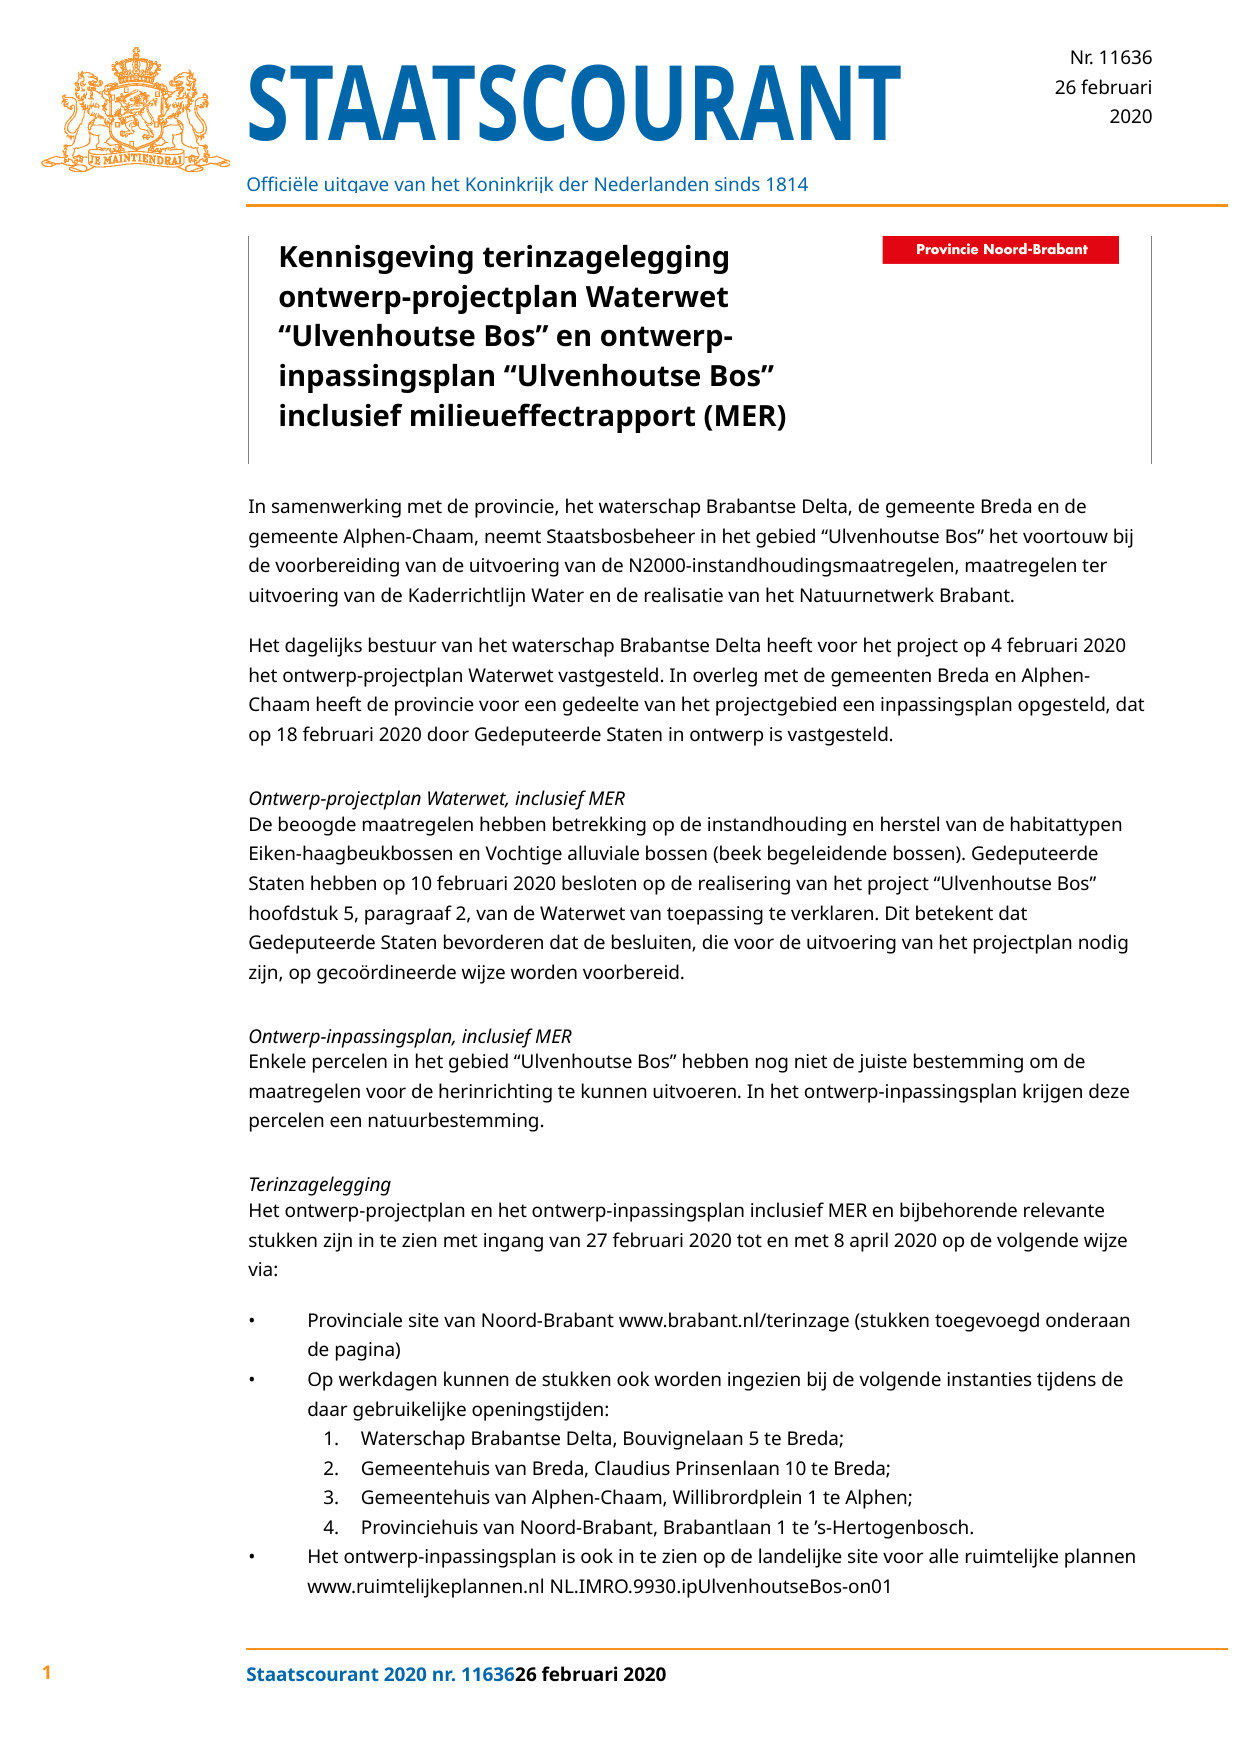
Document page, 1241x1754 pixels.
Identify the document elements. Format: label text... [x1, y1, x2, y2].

text In samenwerking met de provincie, het waterschap Brabantse Delta, de gemeente Breda en de gemeente Alphen-Chaam, neemt Staatsbosbeheer in het gebied “Ulvenhoutse Bos” het voortouw bij de voorbereiding van de uitvoering van de N2000-instandhoudingsmaatregelen, maatregelen ter uitvoering van de Kaderrichtlijn Water en de realisatie van het Natuurnetwerk Brabant. [248, 493, 1152, 608]
list Gemeentehuis van Breda, Claudius Prinsenlaan 10 te Breda; [323, 1455, 1152, 1481]
text Enkele percelen in het gebied “Ulvenhoutse Bos” hebben nog niet de juiste bestemming om de maatregelen voor de herinrichting te kunnen uitvoeren. In het ontwerp-inpassingsplan krijgen deze percelen een natuurbestemming. [248, 1048, 1152, 1133]
text De beoogde maatregelen hebben betrekking op de instandhouding en herstel van de habitattypen Eiken-haagbeukbossen en Vochtige alluviale bossen (beek begeleidende bossen). Gedeputeerde Staten hebben op 10 februari 2020 besloten op de realisering van het project “Ulvenhoutse Bos” hoofdstuk 5, paragraaf 2, van de Waterwet van toepassing te verklaren. Dit betekent dat Gedeputeerde Staten bevorderen dat de besluiten, die voor de uitvoering van het projectplan nodig zijn, op gecoördineerde wijze worden voorbereid. [248, 811, 1152, 984]
list Op werkdagen kunnen de stukken ook worden ingezien bij de volgende instanties tijdens de daar gebruikelijke openingstijden: [248, 1366, 1152, 1421]
list Provinciehuis van Noord-Brabant, Brabantlaan 1 te ’s-Hertogenbosch. [323, 1514, 1152, 1540]
table_header [1119, 236, 1151, 263]
table_header [850, 236, 882, 263]
table_header [850, 264, 1151, 464]
list Het ontwerp-inpassingsplan is ook in te zien op de landelijke site voor alle ruimtelijke plannen www.ruimtelijkeplannen.nl NL.IMRO.9930.ipUlvenhoutseBos-on01 [248, 1544, 1152, 1599]
picture [882, 236, 1119, 264]
table_header Kennisgeving terinzagelegging ontwerp-projectplan Waterwet “Ulvenhoutse Bos” en ontwerp-inpassingsplan “Ulvenhoutse Bos” inclusief milieueffectrapport (MER) [249, 236, 850, 464]
list Waterschap Brabantse Delta, Bouvignelaan 5 te Breda; [323, 1425, 1152, 1451]
picture [41, 47, 231, 172]
text Het dagelijks bestuur van het waterschap Brabantse Delta heeft voor het project op 4 februari 2020 het ontwerp-projectplan Waterwet vastgesteld. In overleg met de gemeenten Breda en Alphen-Chaam heeft de provincie voor een gedeelte van het projectgebied een inpassingsplan opgesteld, dat op 18 februari 2020 door Gedeputeerde Staten in ontwerp is vastgesteld. [248, 632, 1152, 747]
list Gemeentehuis van Alphen-Chaam, Willibrordplein 1 te Alphen; [323, 1484, 1152, 1510]
text Ontwerp-projectplan Waterwet, inclusief MER [248, 785, 1152, 811]
text Terinzagelegging [248, 1172, 1152, 1197]
text Ontwerp-inpassingsplan, inclusief MER [248, 1023, 1152, 1048]
text Het ontwerp-projectplan en het ontwerp-inpassingsplan inclusief MER en bijbehorende relevante stukken zijn in te zien met ingang van 27 februari 2020 tot en met 8 april 2020 op de volgende wijze via: [248, 1197, 1152, 1282]
list Provinciale site van Noord-Brabant www.brabant.nl/terinzage (stukken toegevoegd onderaan de pagina) [248, 1307, 1152, 1362]
